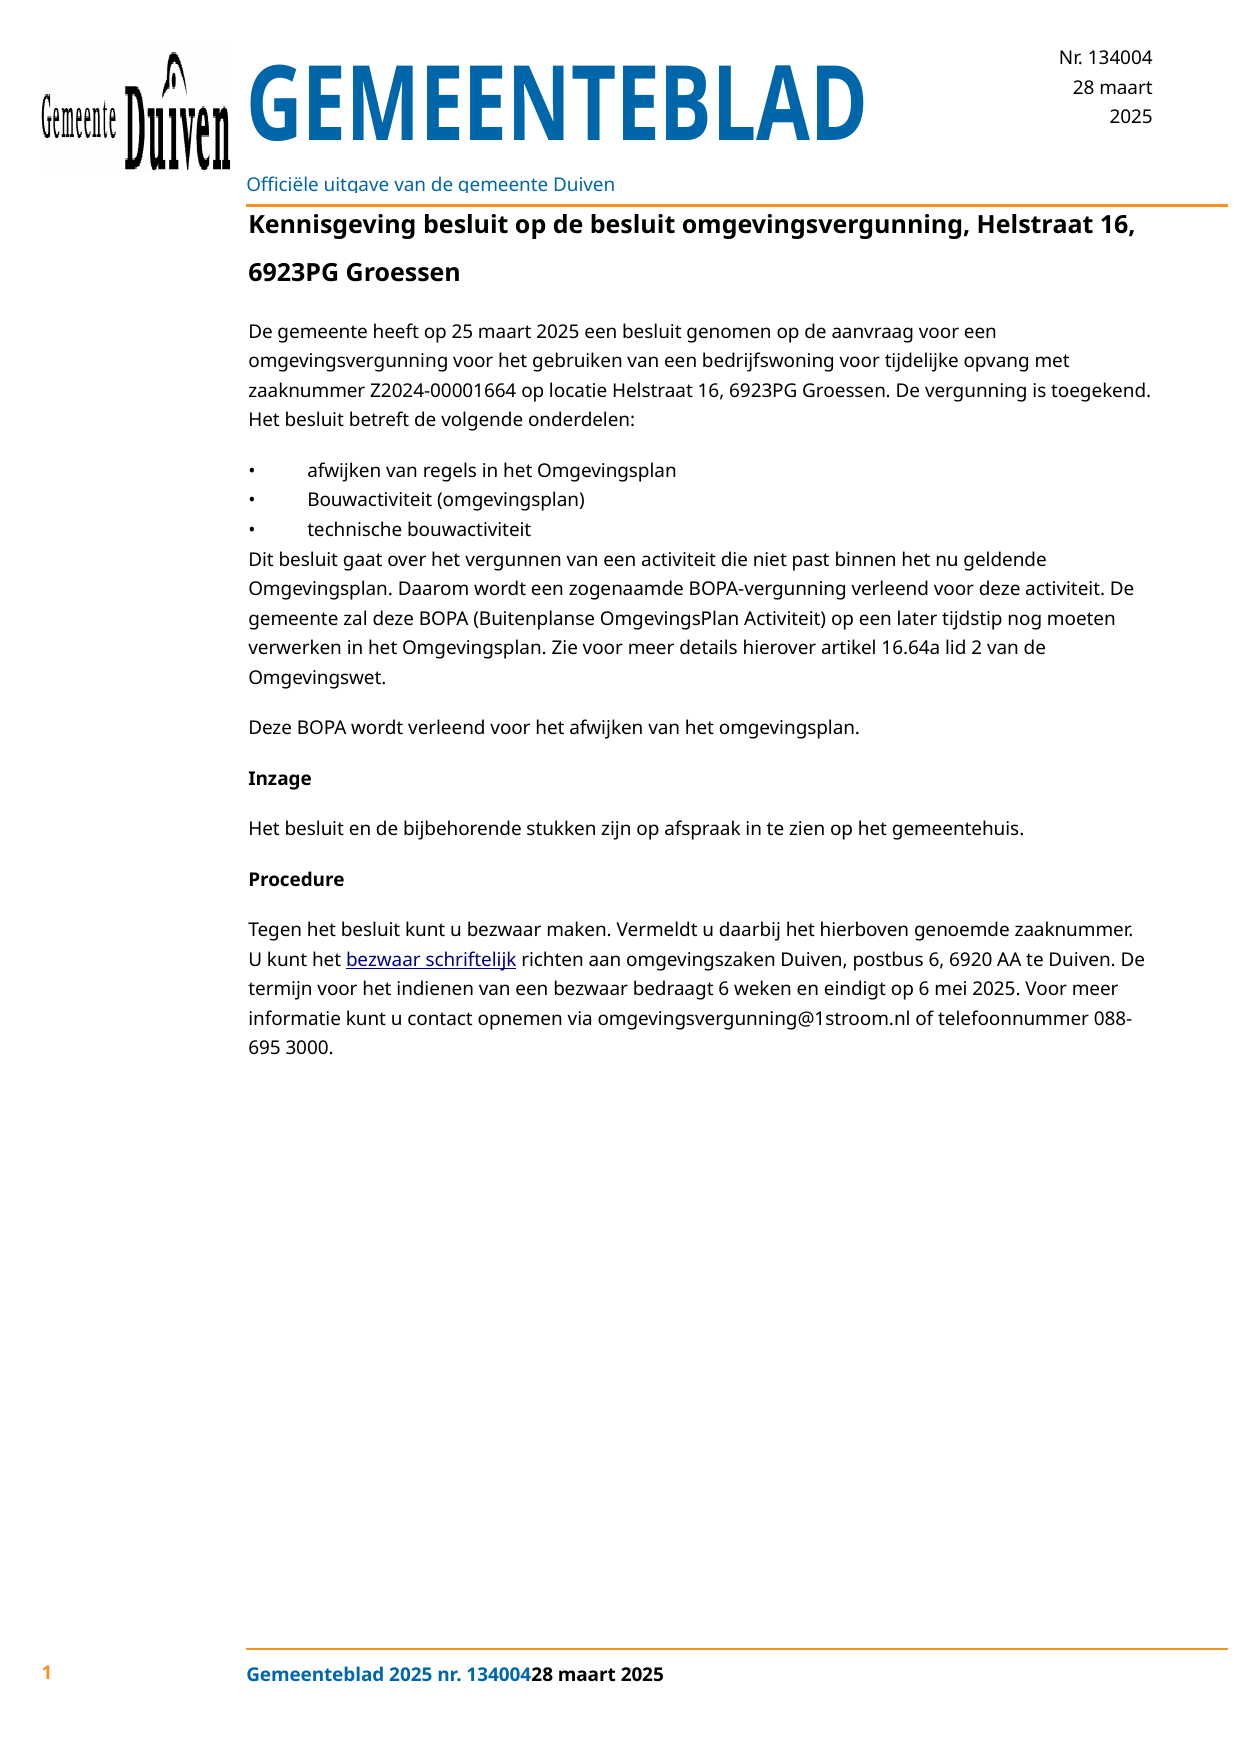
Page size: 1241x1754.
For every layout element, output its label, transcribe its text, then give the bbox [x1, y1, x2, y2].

list technische bouwactiviteit [248, 516, 1152, 542]
text Dit besluit gaat over het vergunnen van een activiteit die niet past binnen het nu geldende Omgevingsplan. Daarom wordt een zogenaamde BOPA-vergunning verleend voor deze activiteit. De gemeente zal deze BOPA (Buitenplanse OmgevingsPlan Activiteit) op een later tijdstip nog moeten verwerken in het Omgevingsplan. Zie voor meer details hierover artikel 16.64a lid 2 van de Omgevingswet. [248, 546, 1152, 690]
list Bouwactiviteit (omgevingsplan) [248, 487, 1152, 512]
text Inzage [248, 765, 1152, 791]
picture [41, 47, 231, 172]
text De gemeente heeft op 25 maart 2025 een besluit genomen op de aanvraag voor een omgevingsvergunning voor het gebruiken van een bedrijfswoning voor tijdelijke opvang met zaaknummer Z2024-00001664 op locatie Helstraat 16, 6923PG Groessen. De vergunning is toegekend. Het besluit betreft de volgende onderdelen: [248, 318, 1152, 432]
text Tegen het besluit kunt u bezwaar maken. Vermeldt u daarbij het hierboven genoemde zaaknummer. U kunt het bezwaar schriftelijk richten aan omgevingszaken Duiven, postbus 6, 6920 AA te Duiven. De termijn voor het indienen van een bezwaar bedraagt 6 weken en eindigt op 6 mei 2025. Voor meer informatie kunt u contact opnemen via omgevingsvergunning@1stroom.nl of telefoonnummer 088-695 3000. [248, 916, 1152, 1060]
text Kennisgeving besluit op de besluit omgevingsvergunning, Helstraat 16, 6923PG Groessen [248, 207, 1152, 288]
text Het besluit en de bijbehorende stukken zijn op afspraak in te zien op het gemeentehuis. [248, 815, 1152, 841]
text Deze BOPA wordt verleend voor het afwijken van het omgevingsplan. [248, 714, 1152, 740]
text Procedure [248, 866, 1152, 892]
list afwijken van regels in het Omgevingsplan [248, 457, 1152, 483]
